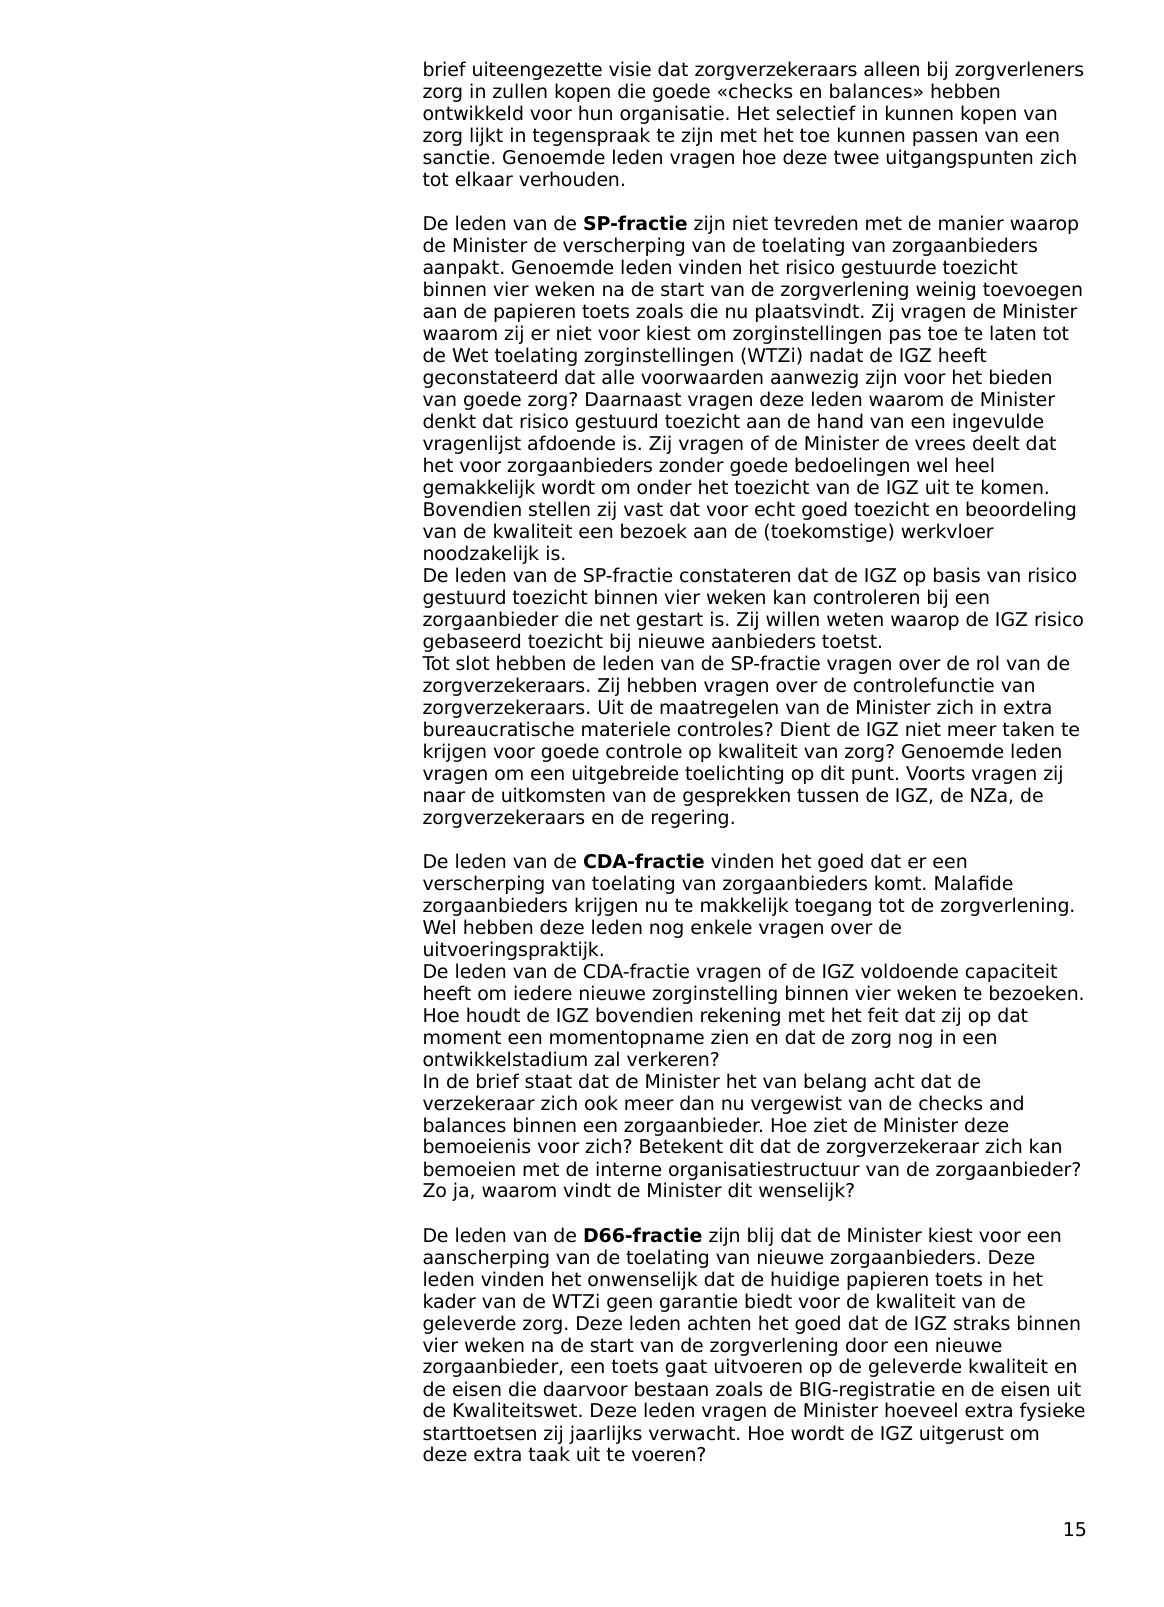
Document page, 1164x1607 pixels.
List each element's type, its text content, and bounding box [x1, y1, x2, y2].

text brief uiteengezette visie dat zorgverzekeraars alleen bij zorgverleners zorg in zullen kopen die goede «checks en balances» hebben ontwikkeld voor hun organisatie. Het selectief in kunnen kopen van zorg lijkt in tegenspraak te zijn met het toe kunnen passen van een sanctie. Genoemde leden vragen hoe deze twee uitgangspunten zich tot elkaar verhouden. [422, 59, 1087, 191]
text De leden van de SP-fractie constateren dat de IGZ op basis van risico gestuurd toezicht binnen vier weken kan controleren bij een zorgaanbieder die net gestart is. Zij willen weten waarop de IGZ risico gebaseerd toezicht bij nieuwe aanbieders toetst. [422, 565, 1087, 653]
text De leden van de CDA-fractie vinden het goed dat er een verscherping van toelating van zorgaanbieders komt. Malafide zorgaanbieders krijgen nu te makkelijk toegang tot de zorgverlening. Wel hebben deze leden nog enkele vragen over de uitvoeringspraktijk. [422, 851, 1087, 961]
text Tot slot hebben de leden van de SP-fractie vragen over de rol van de zorgverzekeraars. Zij hebben vragen over de controlefunctie van zorgverzekeraars. Uit de maatregelen van de Minister zich in extra bureaucratische materiele controles? Dient de IGZ niet meer taken te krijgen voor goede controle op kwaliteit van zorg? Genoemde leden vragen om een uitgebreide toelichting op dit punt. Voorts vragen zij naar de uitkomsten van de gesprekken tussen de IGZ, de NZa, de zorgverzekeraars en de regering. [422, 653, 1087, 828]
text De leden van de D66-fractie zijn blij dat de Minister kiest voor een aanscherping van de toelating van nieuwe zorgaanbieders. Deze leden vinden het onwenselijk dat de huidige papieren toets in het kader van de WTZi geen garantie biedt voor de kwaliteit van de geleverde zorg. Deze leden achten het goed dat de IGZ straks binnen vier weken na de start van de zorgverlening door een nieuwe zorgaanbieder, een toets gaat uitvoeren op de geleverde kwaliteit en de eisen die daarvoor bestaan zoals de BIG-registratie en de eisen uit de Kwaliteitswet. Deze leden vragen de Minister hoeveel extra fysieke starttoetsen zij jaarlijks verwacht. Hoe wordt de IGZ uitgerust om deze extra taak uit te voeren? [422, 1224, 1087, 1466]
text In de brief staat dat de Minister het van belang acht dat de verzekeraar zich ook meer dan nu vergewist van de checks and balances binnen een zorgaanbieder. Hoe ziet de Minister deze bemoeienis voor zich? Betekent dit dat de zorgverzekeraar zich kan bemoeien met de interne organisatiestructuur van de zorgaanbieder? Zo ja, waarom vindt de Minister dit wenselijk? [422, 1071, 1087, 1202]
text De leden van de SP-fractie zijn niet tevreden met de manier waarop de Minister de verscherping van de toelating van zorgaanbieders aanpakt. Genoemde leden vinden het risico gestuurde toezicht binnen vier weken na de start van de zorgverlening weinig toevoegen aan de papieren toets zoals die nu plaatsvindt. Zij vragen de Minister waarom zij er niet voor kiest om zorginstellingen pas toe te laten tot de Wet toelating zorginstellingen (WTZi) nadat de IGZ heeft geconstateerd dat alle voorwaarden aanwezig zijn voor het bieden van goede zorg? Daarnaast vragen deze leden waarom de Minister denkt dat risico gestuurd toezicht aan de hand van een ingevulde vragenlijst afdoende is. Zij vragen of de Minister de vrees deelt dat het voor zorgaanbieders zonder goede bedoelingen wel heel gemakkelijk wordt om onder het toezicht van de IGZ uit te komen. Bovendien stellen zij vast dat voor echt goed toezicht en beoordeling van de kwaliteit een bezoek aan de (toekomstige) werkvloer noodzakelijk is. [422, 213, 1087, 565]
text De leden van de CDA-fractie vragen of de IGZ voldoende capaciteit heeft om iedere nieuwe zorginstelling binnen vier weken te bezoeken. Hoe houdt de IGZ bovendien rekening met het feit dat zij op dat moment een momentopname zien en dat de zorg nog in een ontwikkelstadium zal verkeren? [422, 961, 1087, 1071]
